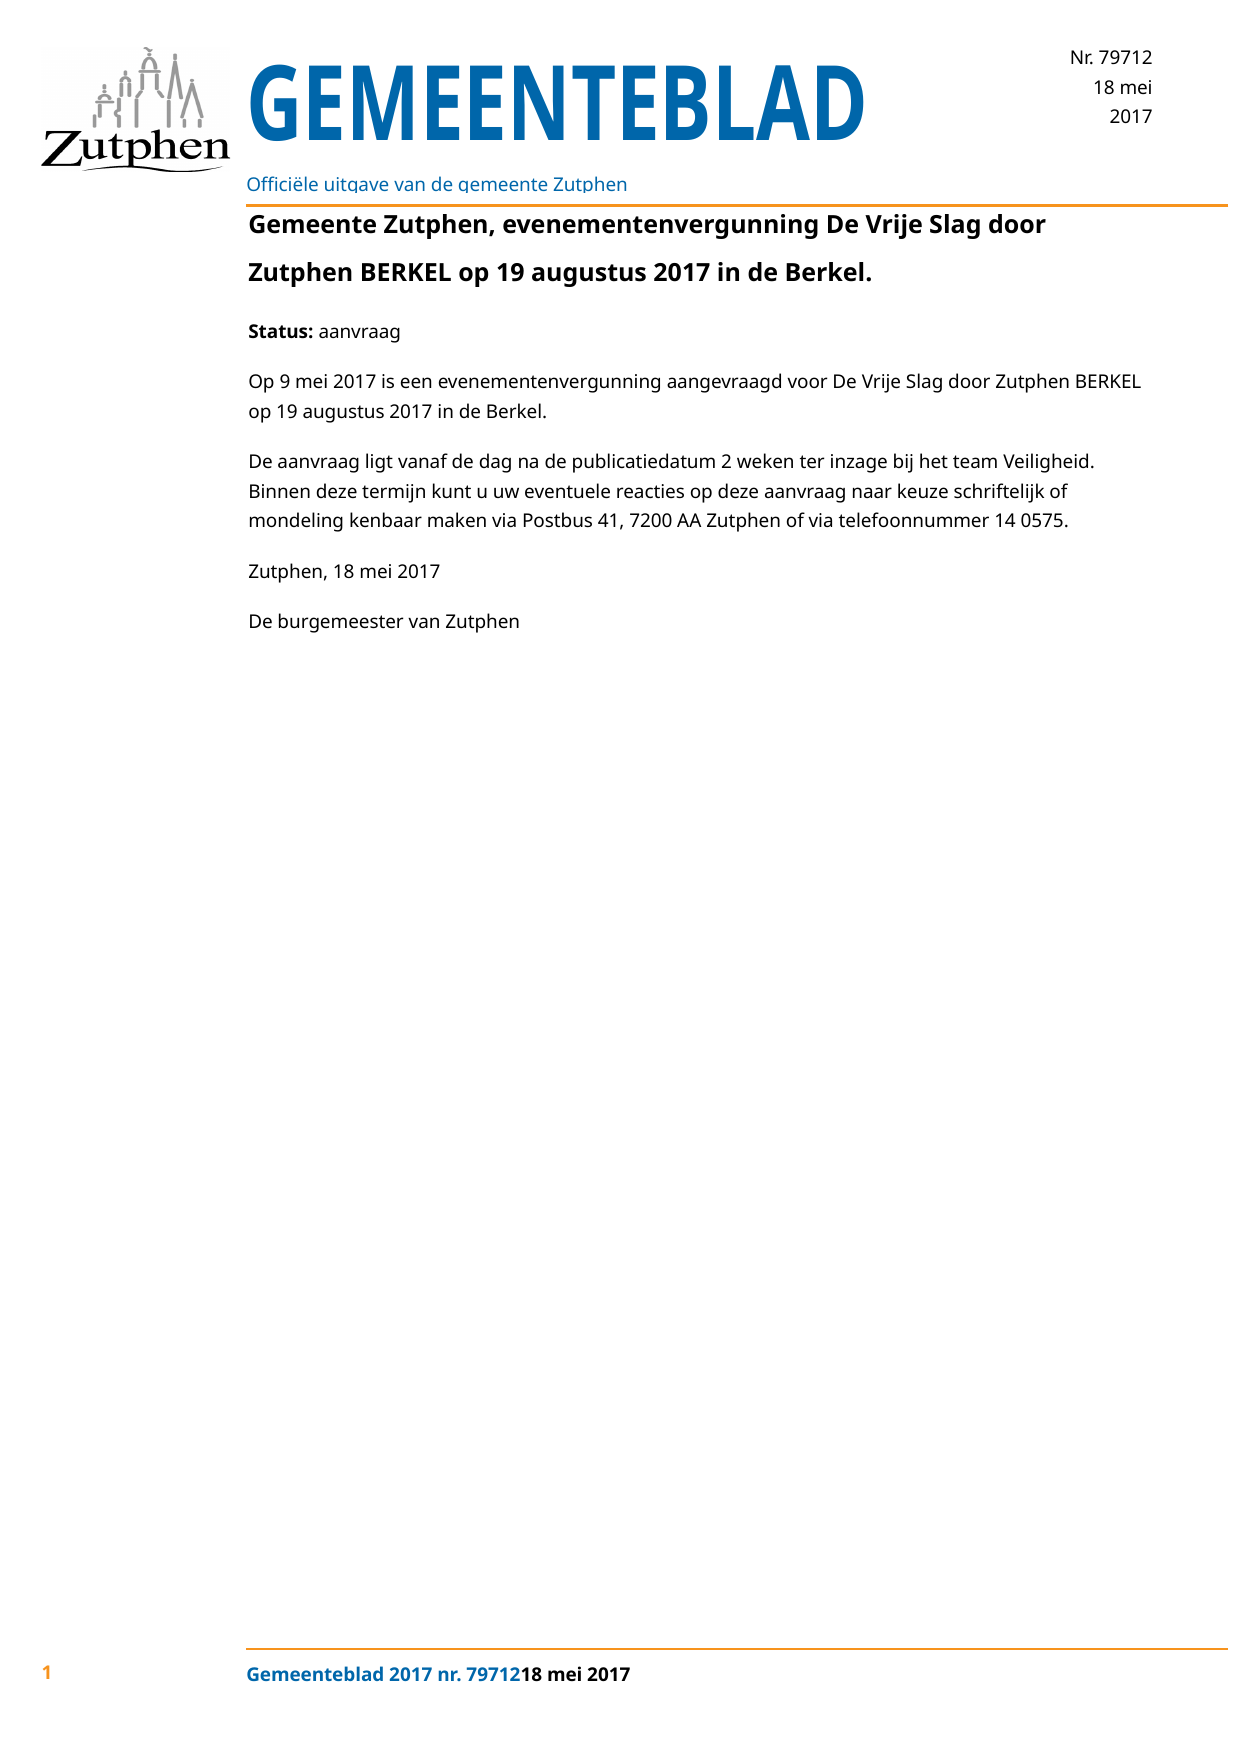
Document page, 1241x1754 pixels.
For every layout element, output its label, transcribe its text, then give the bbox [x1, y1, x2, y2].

text Status: aanvraag [248, 318, 1152, 344]
text Zutphen, 18 mei 2017 [248, 558, 1152, 584]
text Gemeente Zutphen, evenementenvergunning De Vrije Slag door Zutphen BERKEL op 19 augustus 2017 in de Berkel. [248, 207, 1152, 288]
picture [41, 47, 231, 172]
text Op 9 mei 2017 is een evenementenvergunning aangevraagd voor De Vrije Slag door Zutphen BERKEL op 19 augustus 2017 in de Berkel. [248, 368, 1152, 424]
text De aanvraag ligt vanaf de dag na de publicatiedatum 2 weken ter inzage bij het team Veiligheid. Binnen deze termijn kunt u uw eventuele reacties op deze aanvraag naar keuze schriftelijk of mondeling kenbaar maken via Postbus 41, 7200 AA Zutphen of via telefoonnummer 14 0575. [248, 448, 1152, 533]
text De burgemeester van Zutphen [248, 608, 1152, 634]
